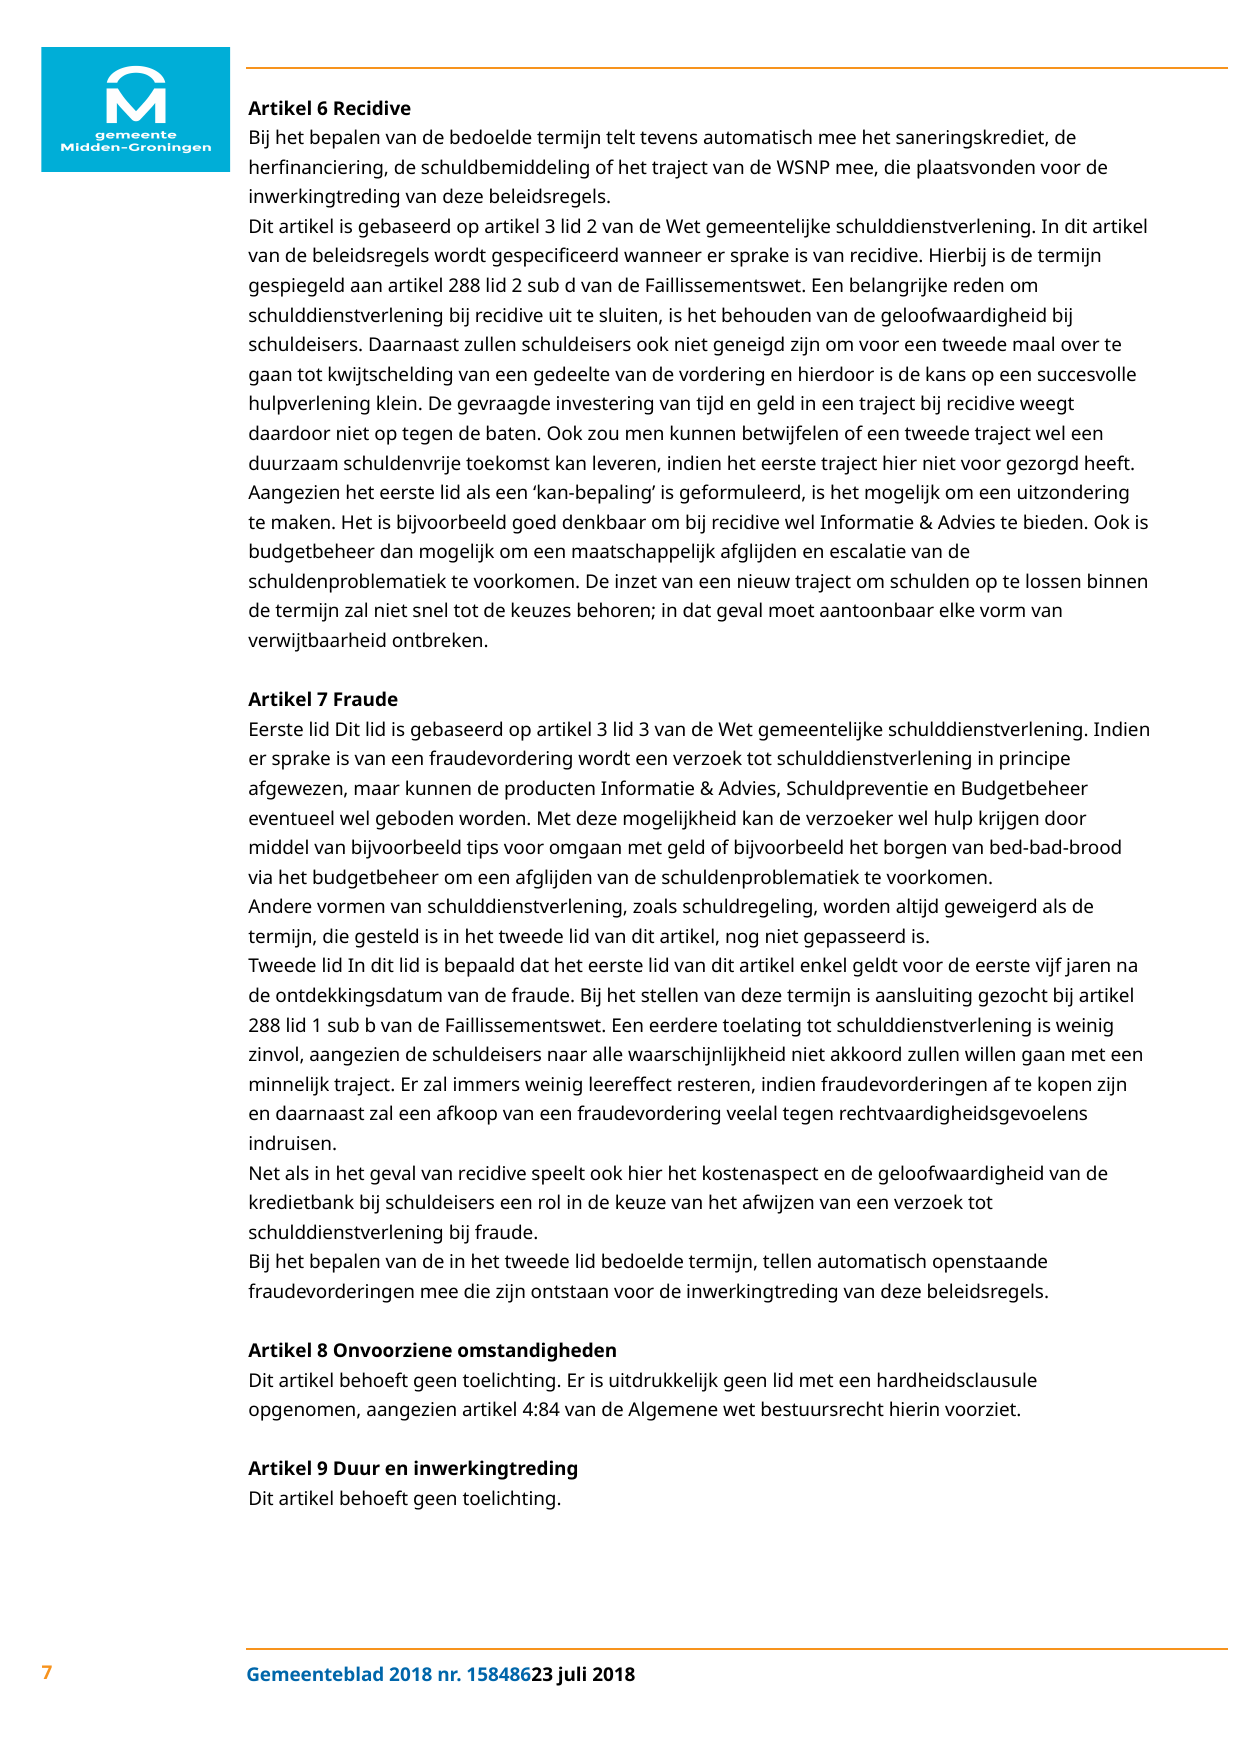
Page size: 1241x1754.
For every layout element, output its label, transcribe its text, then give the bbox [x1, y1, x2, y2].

picture [184, 146, 190, 153]
text Artikel 6 Recidive [248, 95, 1152, 121]
text Bij het bepalen van de in het tweede lid bedoelde termijn, tellen automatisch openstaande fraudevorderingen mee die zijn ontstaan voor de inwerkingtreding van deze beleidsregels. [248, 1248, 1152, 1304]
text Aangezien het eerste lid als een ‘kan-bepaling’ is geformuleerd, is het mogelijk om een uitzondering te maken. Het is bijvoorbeeld goed denkbaar om bij recidive wel Informatie & Advies te bieden. Ook is budgetbeheer dan mogelijk om een maatschappelijk afglijden en escalatie van de schuldenproblematiek te voorkomen. De inzet van een nieuw traject om schulden op te lossen binnen de termijn zal niet snel tot de keuzes behoren; in dat geval moet aantoonbaar elke vorm van verwijtbaarheid ontbreken. [248, 479, 1152, 653]
text Dit artikel is gebaseerd op artikel 3 lid 2 van de Wet gemeentelijke schulddienstverlening. In dit artikel van de beleidsregels wordt gespecificeerd wanneer er sprake is van recidive. Hierbij is de termijn gespiegeld aan artikel 288 lid 2 sub d van de Faillissementswet. Een belangrijke reden om schulddienstverlening bij recidive uit te sluiten, is het behouden van de geloofwaardigheid bij schuldeisers. Daarnaast zullen schuldeisers ook niet geneigd zijn om voor een tweede maal over te gaan tot kwijtschelding van een gedeelte van de vordering en hierdoor is de kans op een succesvolle hulpverlening klein. De gevraagde investering van tijd en geld in een traject bij recidive weegt daardoor niet op tegen de baten. Ook zou men kunnen betwijfelen of een tweede traject wel een duurzaam schuldenvrije toekomst kan leveren, indien het eerste traject hier niet voor gezorgd heeft. [248, 213, 1152, 476]
text Artikel 8 Onvoorziene omstandigheden [248, 1337, 1152, 1363]
text Artikel 7 Fraude [248, 686, 1152, 712]
text Andere vormen van schulddienstverlening, zoals schuldregeling, worden altijd geweigerd als de termijn, die gesteld is in het tweede lid van dit artikel, nog niet gepasseerd is. [248, 893, 1152, 949]
picture [108, 66, 164, 82]
text Bij het bepalen van de bedoelde termijn telt tevens automatisch mee het saneringskrediet, de herfinanciering, de schuldbemiddeling of het traject van de WSNP mee, die plaatsvonden voor de inwerkingtreding van deze beleidsregels. [248, 124, 1152, 209]
text Dit artikel behoeft geen toelichting. Er is uitdrukkelijk geen lid met een hardheidsclausule [248, 1367, 1152, 1393]
text Eerste lid Dit lid is gebaseerd op artikel 3 lid 3 van de Wet gemeentelijke schulddienstverlening. Indien er sprake is van een fraudevordering wordt een verzoek tot schulddienstverlening in principe afgewezen, maar kunnen de producten Informatie & Advies, Schuldpreventie en Budgetbeheer eventueel wel geboden worden. Met deze mogelijkheid kan de verzoeker wel hulp krijgen door middel van bijvoorbeeld tips voor omgaan met geld of bijvoorbeeld het borgen van bed-bad-brood via het budgetbeheer om een afglijden van de schuldenproblematiek te voorkomen. [248, 716, 1152, 890]
text Tweede lid In dit lid is bepaald dat het eerste lid van dit artikel enkel geldt voor de eerste vijf jaren na de ontdekkingsdatum van de fraude. Bij het stellen van deze termijn is aansluiting gezocht bij artikel 288 lid 1 sub b van de Faillissementswet. Een eerdere toelating tot schulddienstverlening is weinig zinvol, aangezien de schuldeisers naar alle waarschijnlijkheid niet akkoord zullen willen gaan met een minnelijk traject. Er zal immers weinig leereffect resteren, indien fraudevorderingen af te kopen zijn en daarnaast zal een afkoop van een fraudevordering veelal tegen rechtvaardigheidsgevoelens indruisen. [248, 953, 1152, 1156]
text Dit artikel behoeft geen toelichting. [248, 1485, 1152, 1511]
picture [107, 89, 165, 122]
text Artikel 9 Duur en inwerkingtreding [248, 1456, 1152, 1481]
text Net als in het geval van recidive speelt ook hier het kostenaspect en de geloofwaardigheid van de kredietbank bij schuldeisers een rol in de keuze van het afwijzen van een verzoek tot schulddienstverlening bij fraude. [248, 1160, 1152, 1245]
text opgenomen, aangezien artikel 4:84 van de Algemene wet bestuursrecht hierin voorziet. [248, 1396, 1152, 1422]
